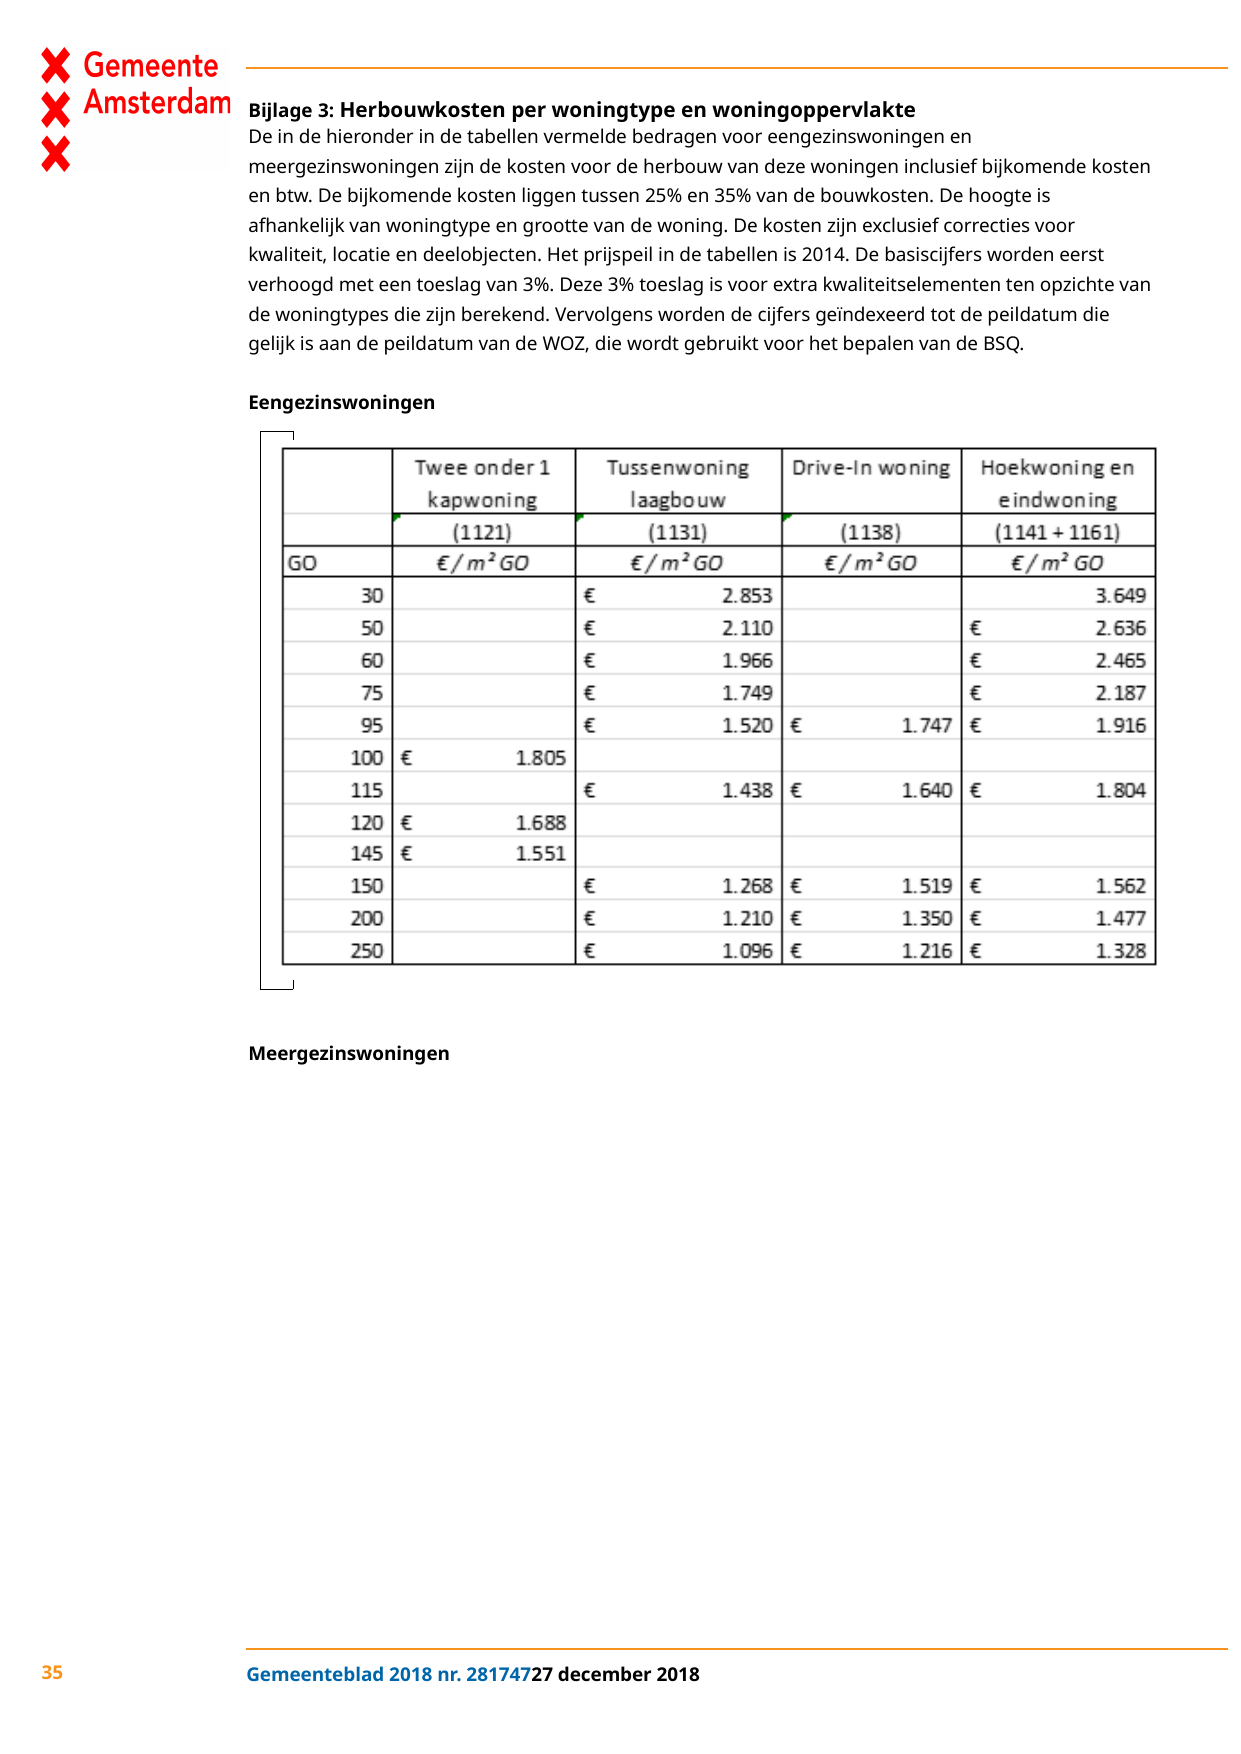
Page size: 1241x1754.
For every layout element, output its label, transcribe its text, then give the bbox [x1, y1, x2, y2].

text Meergezinswoningen [248, 1040, 1152, 1066]
picture [41, 47, 231, 172]
text Bijlage 3: Herbouwkosten per woningtype en woningoppervlakte [248, 95, 1152, 123]
picture [268, 440, 1173, 980]
text De in de hieronder in de tabellen vermelde bedragen voor eengezinswoningen en meergezinswoningen zijn de kosten voor de herbouw van deze woningen inclusief bijkomende kosten en btw. De bijkomende kosten liggen tussen 25% en 35% van de bouwkosten. De hoogte is afhankelijk van woningtype en grootte van de woning. De kosten zijn exclusief correcties voor kwaliteit, locatie en deelobjecten. Het prijspeil in de tabellen is 2014. De basiscijfers worden eerst verhoogd met een toeslag van 3%. Deze 3% toeslag is voor extra kwaliteitselementen ten opzichte van de woningtypes die zijn berekend. Vervolgens worden de cijfers geïndexeerd tot de peildatum die gelijk is aan de peildatum van de WOZ, die wordt gebruikt voor het bepalen van de BSQ. [248, 123, 1152, 356]
text Eengezinswoningen [248, 389, 1152, 415]
